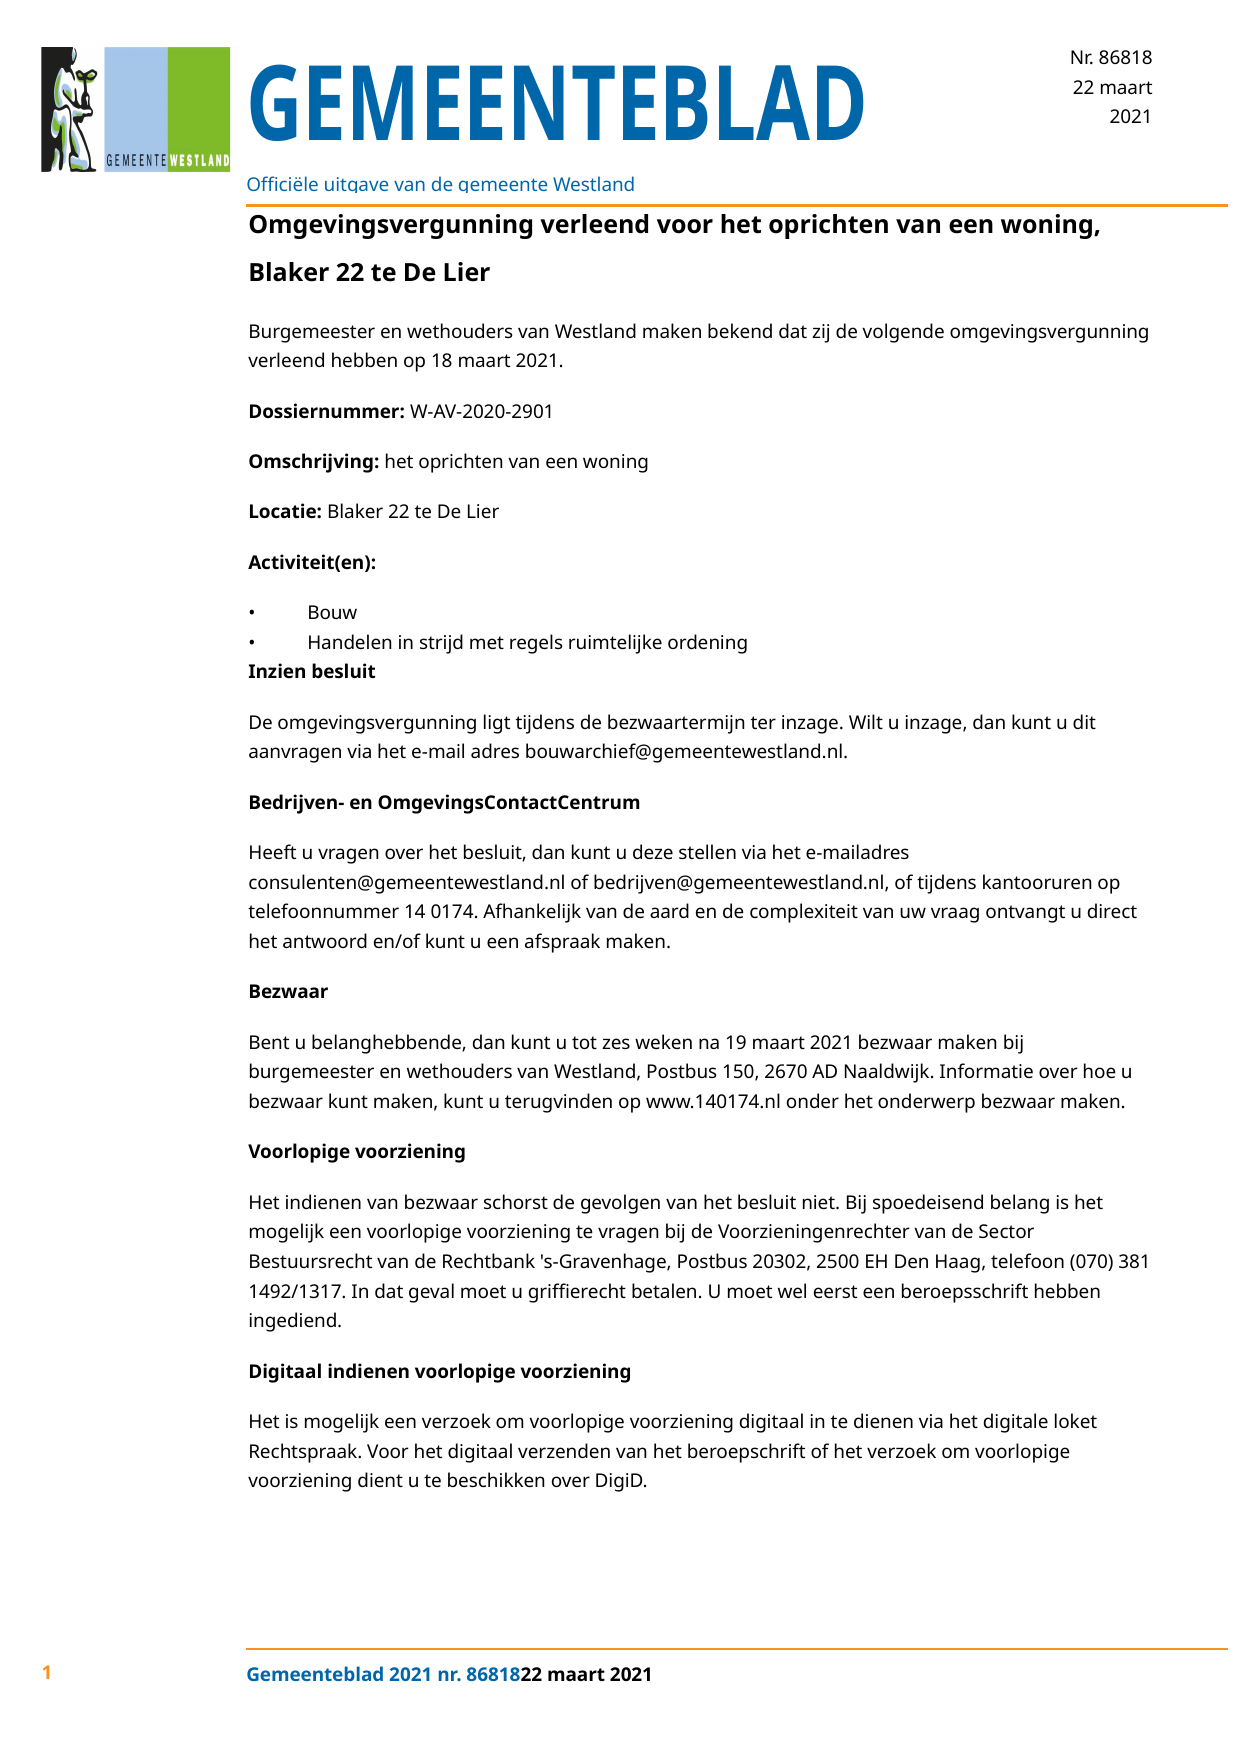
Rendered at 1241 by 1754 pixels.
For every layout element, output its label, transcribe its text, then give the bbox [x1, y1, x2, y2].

text Het indienen van bezwaar schorst de gevolgen van het besluit niet. Bij spoedeisend belang is het mogelijk een voorlopige voorziening te vragen bij de Voorzieningenrechter van de Sector Bestuursrecht van de Rechtbank 's-Gravenhage, Postbus 20302, 2500 EH Den Haag, telefoon (070) 381 1492/1317. In dat geval moet u griffierecht betalen. U moet wel eerst een beroepsschrift hebben ingediend. [248, 1189, 1152, 1333]
text Bezwaar [248, 979, 1152, 1004]
text Bent u belanghebbende, dan kunt u tot zes weken na 19 maart 2021 bezwaar maken bij burgemeester en wethouders van Westland, Postbus 150, 2670 AD Naaldwijk. Informatie over hoe u bezwaar kunt maken, kunt u terugvinden op www.140174.nl onder het onderwerp bezwaar maken. [248, 1029, 1152, 1114]
text Dossiernummer: W-AV-2020-2901 [248, 398, 1152, 424]
text Omgevingsvergunning verleend voor het oprichten van een woning, Blaker 22 te De Lier [248, 207, 1152, 288]
list Bouw [248, 599, 1152, 625]
text Burgemeester en wethouders van Westland maken bekend dat zij de volgende omgevingsvergunning verleend hebben op 18 maart 2021. [248, 318, 1152, 373]
text Heeft u vragen over het besluit, dan kunt u deze stellen via het e-mailadres consulenten@gemeentewestland.nl of bedrijven@gemeentewestland.nl, of tijdens kantooruren op telefoonnummer 14 0174. Afhankelijk van de aard en de complexiteit van uw vraag ontvangt u direct het antwoord en/of kunt u een afspraak maken. [248, 839, 1152, 954]
text Het is mogelijk een verzoek om voorlopige voorziening digitaal in te dienen via het digitale loket Rechtspraak. Voor het digitaal verzenden van het beroepschrift of het verzoek om voorlopige voorziening dient u te beschikken over DigiD. [248, 1408, 1152, 1493]
text Locatie: Blaker 22 te De Lier [248, 499, 1152, 524]
text Bedrijven- en OmgevingsContactCentrum [248, 789, 1152, 815]
list Handelen in strijd met regels ruimtelijke ordening [248, 629, 1152, 655]
picture [41, 47, 231, 172]
text Digitaal indienen voorlopige voorziening [248, 1358, 1152, 1384]
text Inzien besluit [248, 659, 1152, 684]
text Voorlopige voorziening [248, 1139, 1152, 1164]
text Omschrijving: het oprichten van een woning [248, 448, 1152, 474]
text Activiteit(en): [248, 549, 1152, 575]
text De omgevingsvergunning ligt tijdens de bezwaartermijn ter inzage. Wilt u inzage, dan kunt u dit aanvragen via het e-mail adres bouwarchief@gemeentewestland.nl. [248, 709, 1152, 764]
